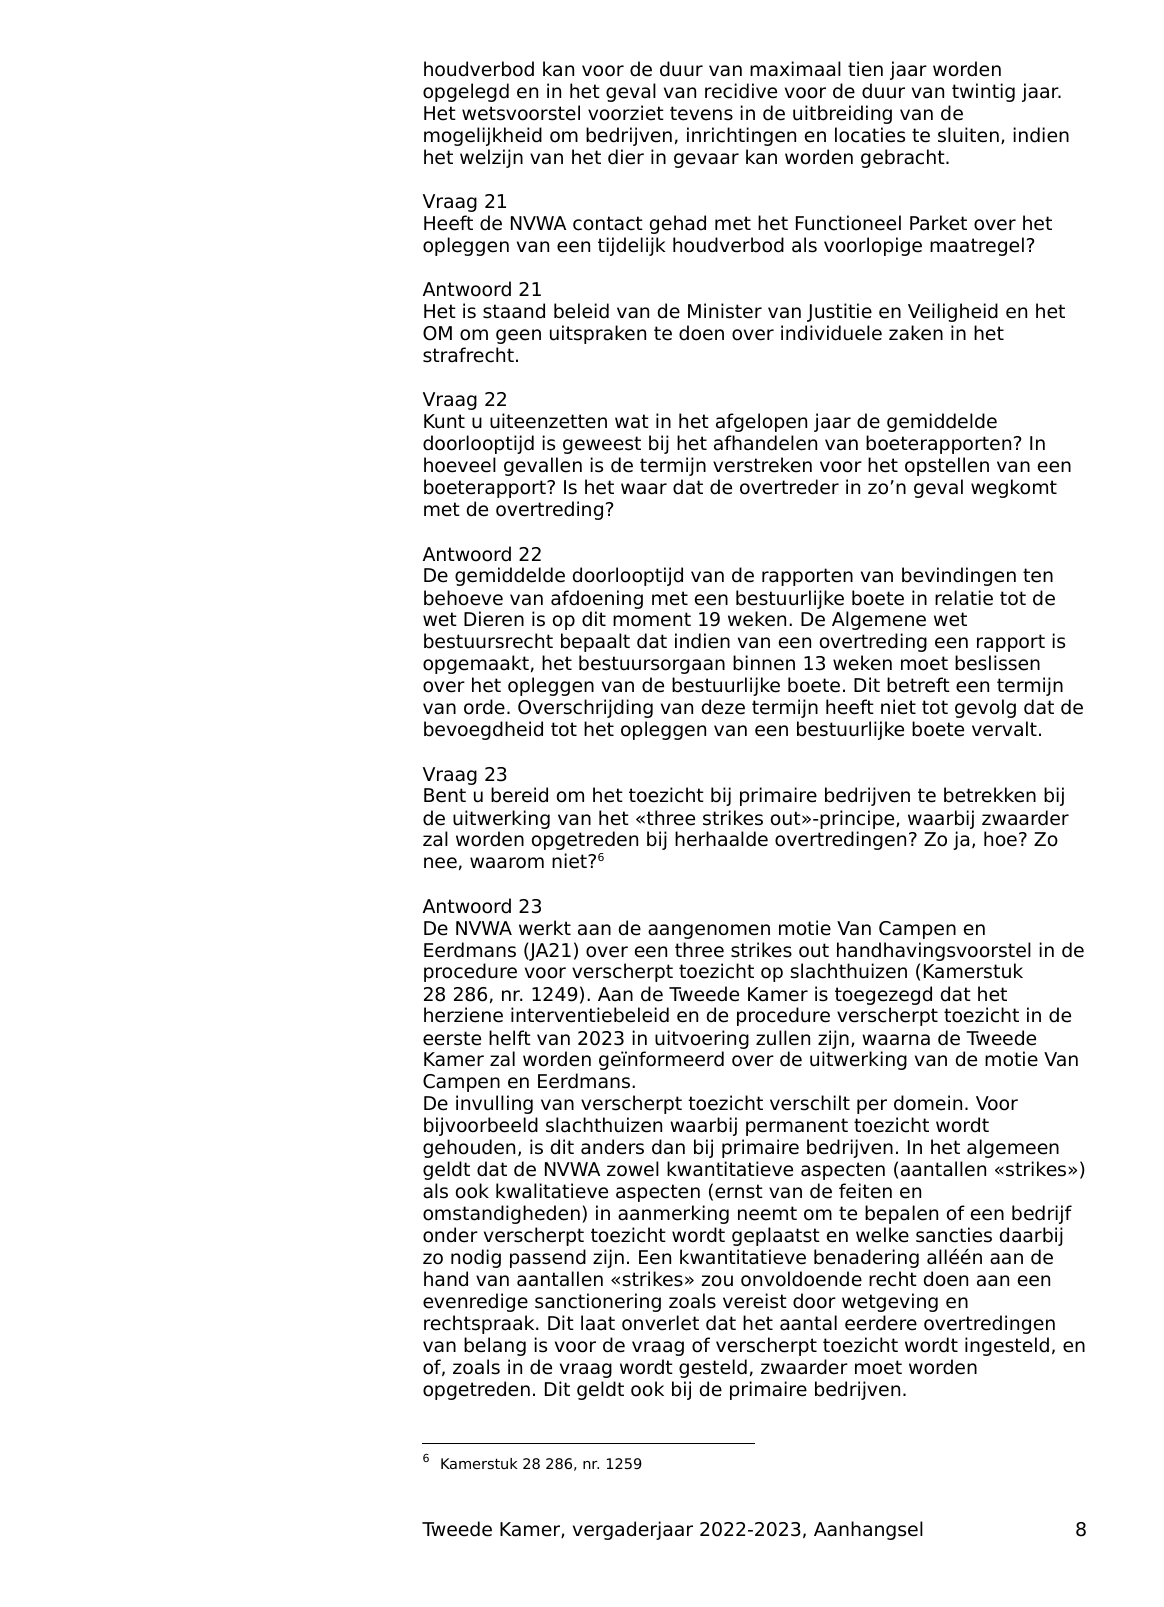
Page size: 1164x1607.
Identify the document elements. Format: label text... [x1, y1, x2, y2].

text Het is staand beleid van de Minister van Justitie en Veiligheid en het OM om geen uitspraken te doen over individuele zaken in het strafrecht. [422, 301, 1087, 367]
text Vraag 22 [422, 389, 1087, 411]
text Vraag 21 [422, 191, 1087, 213]
text Antwoord 21 [422, 279, 1087, 301]
text Vraag 23 [422, 763, 1087, 785]
text Heeft de NVWA contact gehad met het Functioneel Parket over het opleggen van een tijdelijk houdverbod als voorlopige maatregel? [422, 213, 1087, 257]
text Antwoord 23 [422, 896, 1087, 917]
text Kunt u uiteenzetten wat in het afgelopen jaar de gemiddelde doorlooptijd is geweest bij het afhandelen van boeterapporten? In hoeveel gevallen is de termijn verstreken voor het opstellen van een boeterapport? Is het waar dat de overtreder in zo’n geval wegkomt met de overtreding? [422, 411, 1087, 521]
text Bent u bereid om het toezicht bij primaire bedrijven te betrekken bij de uitwerking van het «three strikes out»-principe, waarbij zwaarder zal worden opgetreden bij herhaalde overtredingen? Zo ja, hoe? Zo nee, waarom niet? [422, 785, 1087, 873]
text houdverbod kan voor de duur van maximaal tien jaar worden opgelegd en in het geval van recidive voor de duur van twintig jaar. Het wetsvoorstel voorziet tevens in de uitbreiding van de mogelijkheid om bedrijven, inrichtingen en locaties te sluiten, indien het welzijn van het dier in gevaar kan worden gebracht. [422, 59, 1087, 169]
text Antwoord 22 [422, 543, 1087, 565]
text De invulling van verscherpt toezicht verschilt per domein. Voor bijvoorbeeld slachthuizen waarbij permanent toezicht wordt gehouden, is dit anders dan bij primaire bedrijven. In het algemeen geldt dat de NVWA zowel kwantitatieve aspecten (aantallen «strikes») als ook kwalitatieve aspecten (ernst van de feiten en omstandigheden) in aanmerking neemt om te bepalen of een bedrijf onder verscherpt toezicht wordt geplaatst en welke sancties daarbij zo nodig passend zijn. Een kwantitatieve benadering alléén aan de hand van aantallen «strikes» zou onvoldoende recht doen aan een evenredige sanctionering zoals vereist door wetgeving en rechtspraak. Dit laat onverlet dat het aantal eerdere overtredingen van belang is voor de vraag of verscherpt toezicht wordt ingesteld, en of, zoals in de vraag wordt gesteld, zwaarder moet worden opgetreden. Dit geldt ook bij de primaire bedrijven. [422, 1093, 1087, 1401]
text De gemiddelde doorlooptijd van de rapporten van bevindingen ten behoeve van afdoening met een bestuurlijke boete in relatie tot de wet Dieren is op dit moment 19 weken. De Algemene wet bestuursrecht bepaalt dat indien van een overtreding een rapport is opgemaakt, het bestuursorgaan binnen 13 weken moet beslissen over het opleggen van de bestuurlijke boete. Dit betreft een termijn van orde. Overschrijding van deze termijn heeft niet tot gevolg dat de bevoegdheid tot het opleggen van een bestuurlijke boete vervalt. [422, 565, 1087, 741]
text Kamerstuk 28 286, nr. 1259 [422, 1452, 1087, 1474]
text De NVWA werkt aan de aangenomen motie Van Campen en Eerdmans (JA21) over een three strikes out handhavingsvoorstel in de procedure voor verscherpt toezicht op slachthuizen (Kamerstuk 28 286, nr. 1249). Aan de Tweede Kamer is toegezegd dat het herziene interventiebeleid en de procedure verscherpt toezicht in de eerste helft van 2023 in uitvoering zullen zijn, waarna de Tweede Kamer zal worden geïnformeerd over de uitwerking van de motie Van Campen en Eerdmans. [422, 917, 1087, 1093]
